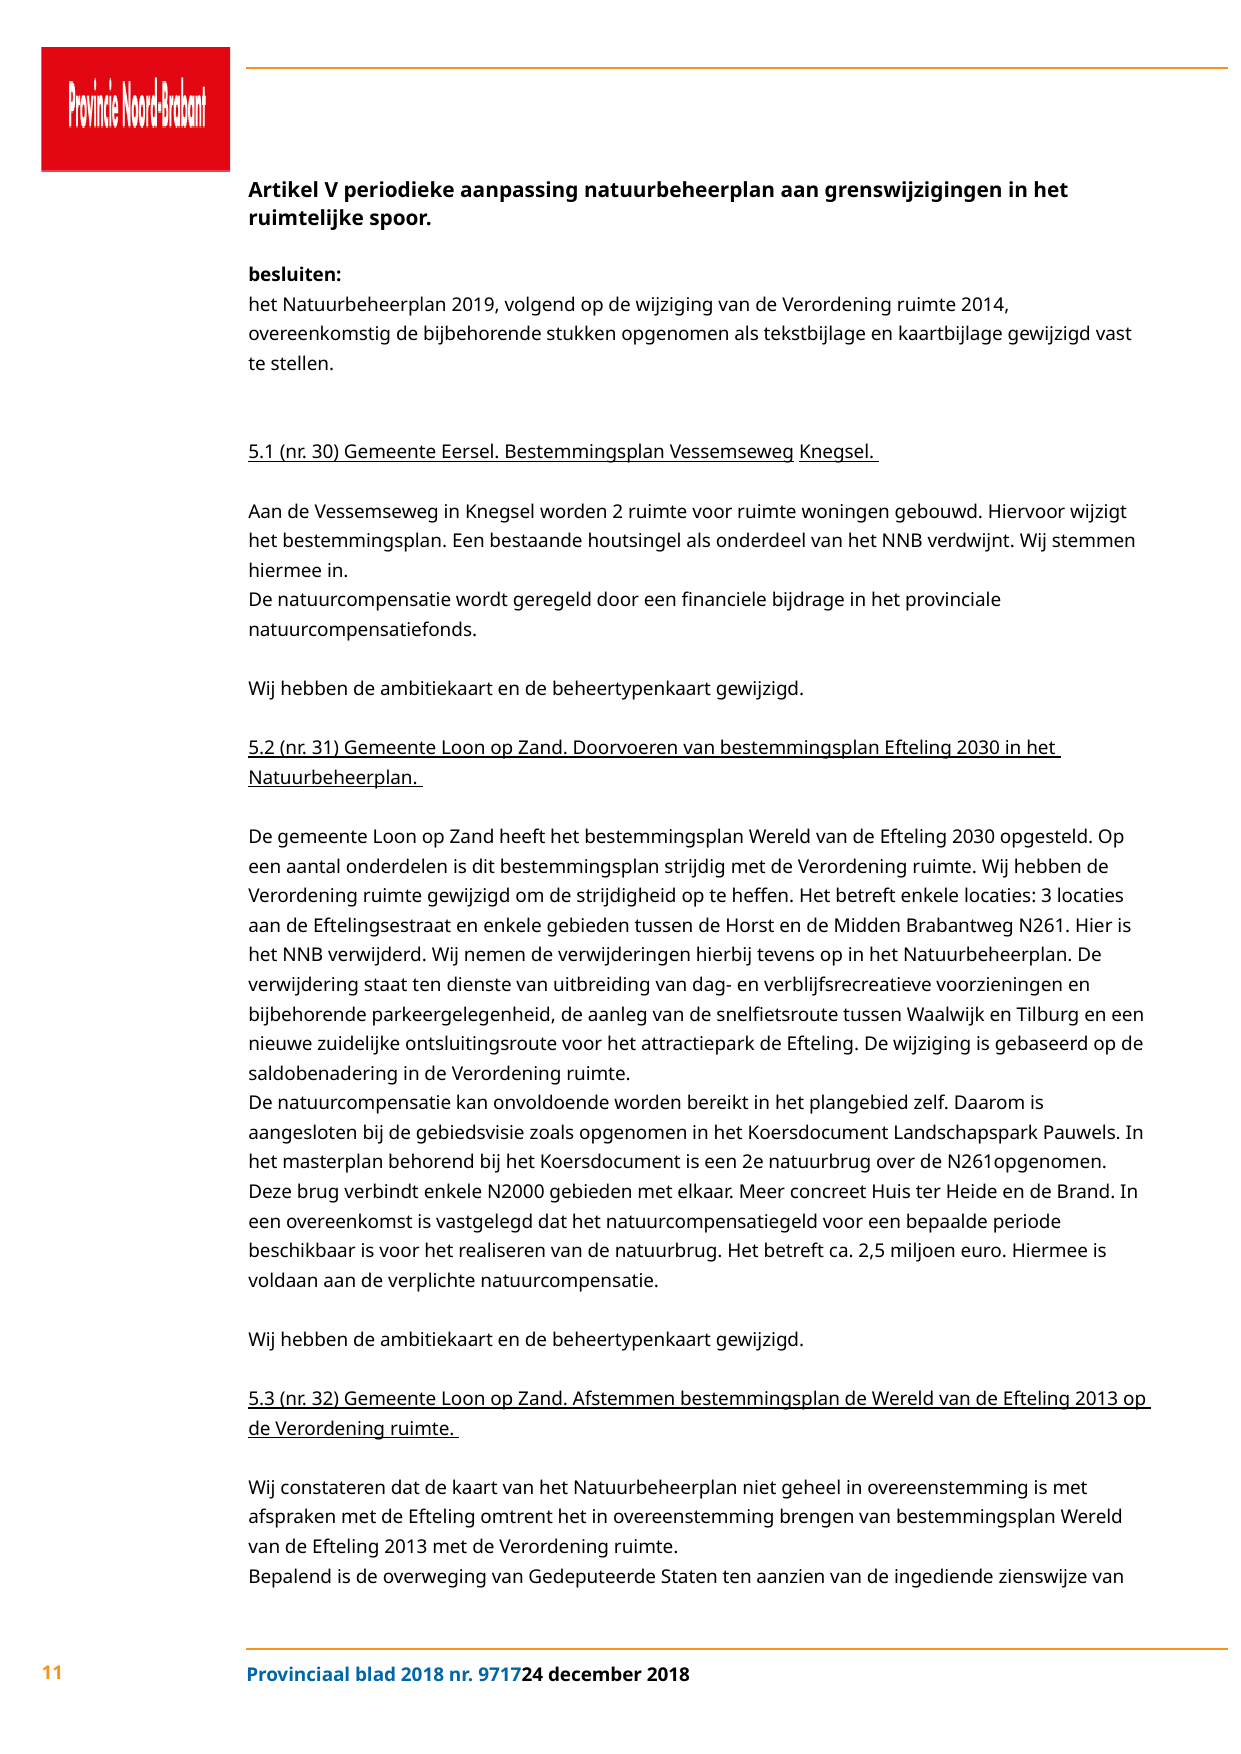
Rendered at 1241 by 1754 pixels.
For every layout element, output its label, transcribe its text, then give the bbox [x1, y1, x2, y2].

text 5.1 (nr. 30) Gemeente Eersel. Bestemmingsplan Vessemseweg Knegsel. [248, 439, 1152, 464]
text Wij hebben de ambitiekaart en de beheertypenkaart gewijzigd. [248, 675, 1152, 701]
text Aan de Vessemseweg in Knegsel worden 2 ruimte voor ruimte woningen gebouwd. Hiervoor wijzigt het bestemmingsplan. Een bestaande houtsingel als onderdeel van het NNB verdwijnt. Wij stemmen hiermee in. [248, 498, 1152, 583]
text Wij constateren dat de kaart van het Natuurbeheerplan niet geheel in overeenstemming is met afspraken met de Efteling omtrent het in overeenstemming brengen van bestemmingsplan Wereld van de Efteling 2013 met de Verordening ruimte. [248, 1474, 1152, 1559]
text Artikel V periodieke aanpassing natuurbeheerplan aan grenswijzigingen in het ruimtelijke spoor. [248, 175, 1152, 232]
text De gemeente Loon op Zand heeft het bestemmingsplan Wereld van de Efteling 2030 opgesteld. Op een aantal onderdelen is dit bestemmingsplan strijdig met de Verordening ruimte. Wij hebben de Verordening ruimte gewijzigd om de strijdigheid op te heffen. Het betreft enkele locaties: 3 locaties aan de Eftelingsestraat en enkele gebieden tussen de Horst en de Midden Brabantweg N261. Hier is het NNB verwijderd. Wij nemen de verwijderingen hierbij tevens op in het Natuurbeheerplan. De verwijdering staat ten dienste van uitbreiding van dag- en verblijfsrecreatieve voorzieningen en bijbehorende parkeergelegenheid, de aanleg van de snelfietsroute tussen Waalwijk en Tilburg en een nieuwe zuidelijke ontsluitingsroute voor het attractiepark de Efteling. De wijziging is gebaseerd op de saldobenadering in de Verordening ruimte. [248, 823, 1152, 1086]
text besluiten: [248, 261, 1152, 287]
text Wij hebben de ambitiekaart en de beheertypenkaart gewijzigd. [248, 1326, 1152, 1352]
text Bepalend is de overweging van Gedeputeerde Staten ten aanzien van de ingediende zienswijze van [248, 1563, 1152, 1589]
text 5.3 (nr. 32) Gemeente Loon op Zand. Afstemmen bestemmingsplan de Wereld van de Efteling 2013 op de Verordening ruimte. [248, 1385, 1152, 1441]
text De natuurcompensatie wordt geregeld door een financiele bijdrage in het provinciale natuurcompensatiefonds. [248, 587, 1152, 642]
text het Natuurbeheerplan 2019, volgend op de wijziging van de Verordening ruimte 2014, overeenkomstig de bijbehorende stukken opgenomen als tekstbijlage en kaartbijlage gewijzigd vast te stellen. [248, 291, 1152, 376]
text 5.2 (nr. 31) Gemeente Loon op Zand. Doorvoeren van bestemmingsplan Efteling 2030 in het Natuurbeheerplan. [248, 734, 1152, 790]
picture [41, 47, 231, 172]
text De natuurcompensatie kan onvoldoende worden bereikt in het plangebied zelf. Daarom is aangesloten bij de gebiedsvisie zoals opgenomen in het Koersdocument Landschapspark Pauwels. In het masterplan behorend bij het Koersdocument is een 2e natuurbrug over de N261opgenomen. Deze brug verbindt enkele N2000 gebieden met elkaar. Meer concreet Huis ter Heide en de Brand. In een overeenkomst is vastgelegd dat het natuurcompensatiegeld voor een bepaalde periode beschikbaar is voor het realiseren van de natuurbrug. Het betreft ca. 2,5 miljoen euro. Hiermee is voldaan aan de verplichte natuurcompensatie. [248, 1089, 1152, 1293]
